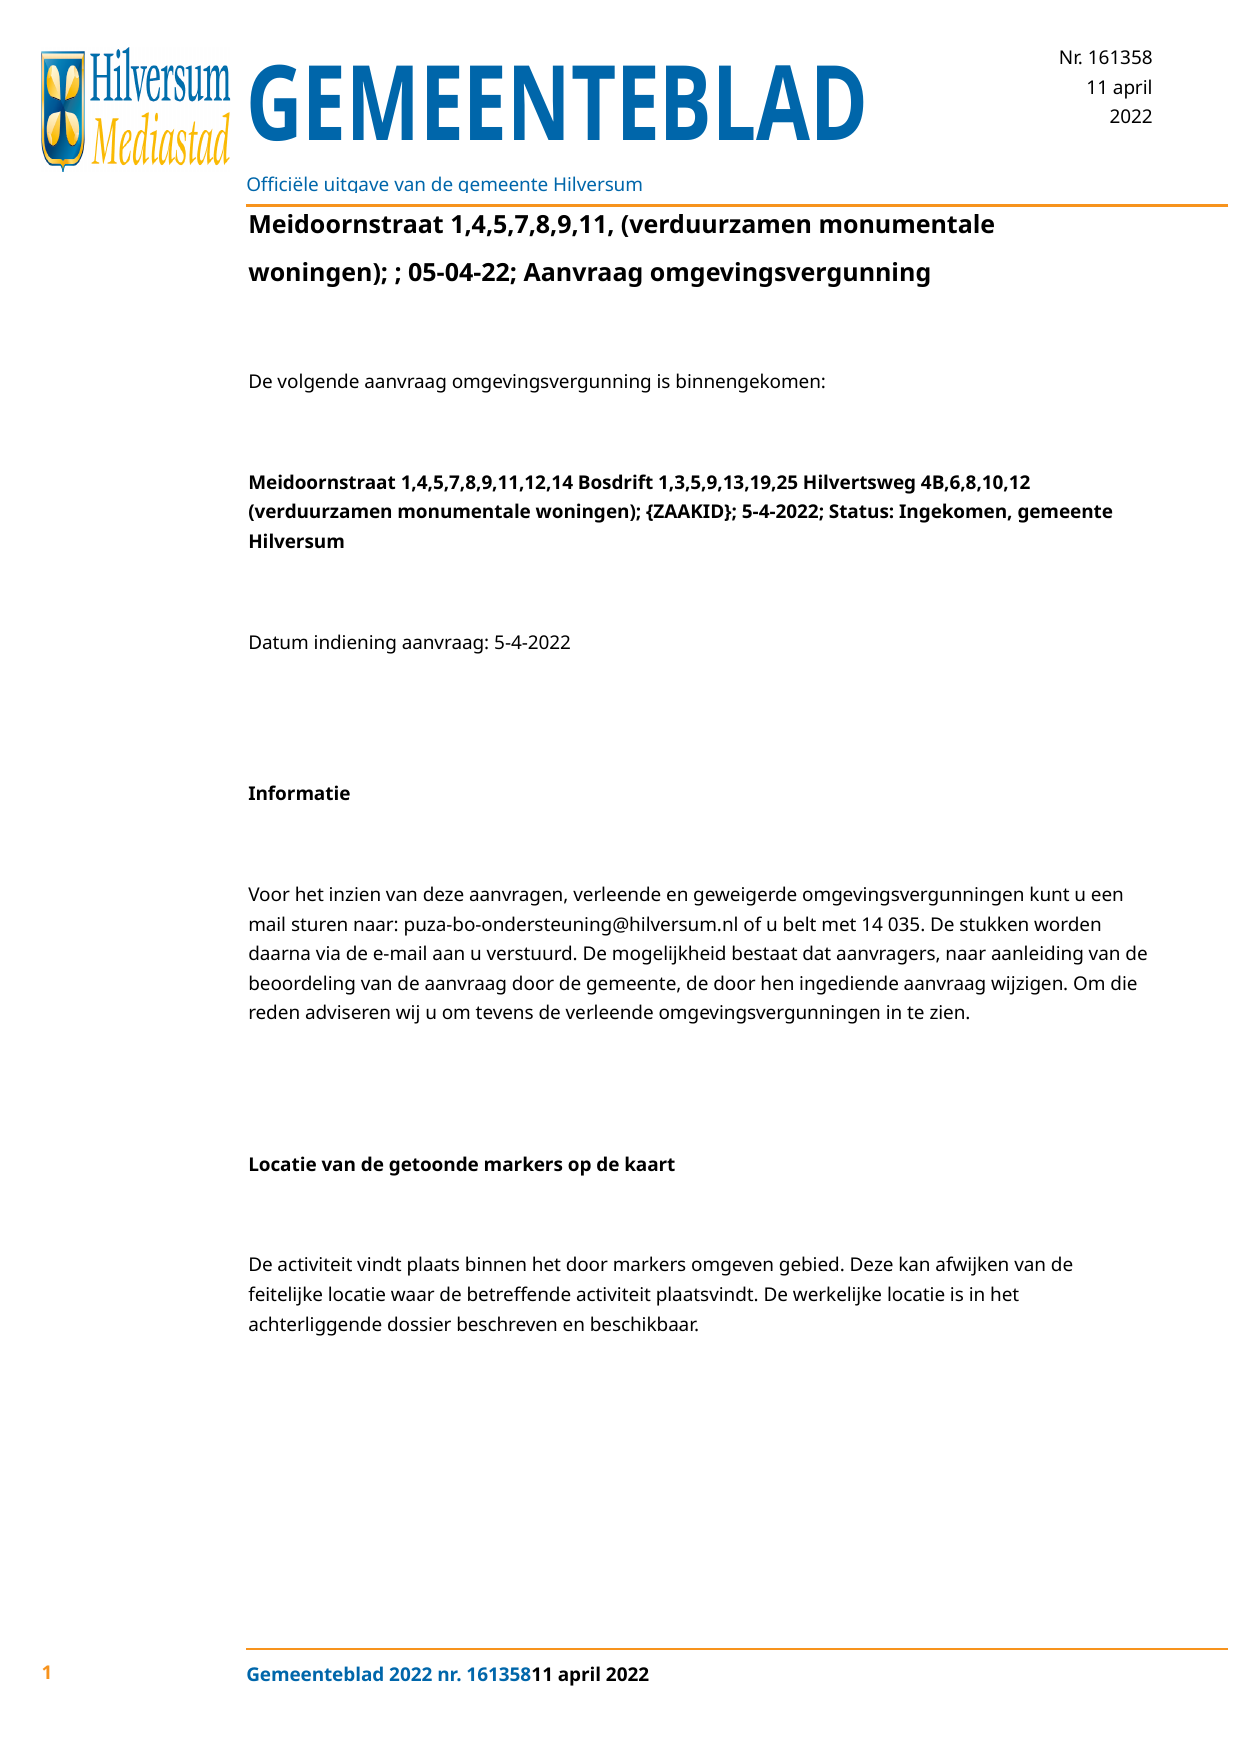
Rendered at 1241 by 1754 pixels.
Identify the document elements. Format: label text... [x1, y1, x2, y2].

picture [41, 47, 231, 172]
text De volgende aanvraag omgevingsvergunning is binnengekomen: [248, 368, 1152, 394]
text Voor het inzien van deze aanvragen, verleende en geweigerde omgevingsvergunningen kunt u een mail sturen naar: puza-bo-ondersteuning@hilversum.nl of u belt met 14 035. De stukken worden daarna via de e-mail aan u verstuurd. De mogelijkheid bestaat dat aanvragers, naar aanleiding van de beoordeling van de aanvraag door de gemeente, de door hen ingediende aanvraag wijzigen. Om die reden adviseren wij u om tevens de verleende omgevingsvergunningen in te zien. [248, 881, 1152, 1025]
text Meidoornstraat 1,4,5,7,8,9,11,12,14 Bosdrift 1,3,5,9,13,19,25 Hilvertsweg 4B,6,8,10,12 (verduurzamen monumentale woningen); {ZAAKID}; 5-4-2022; Status: Ingekomen, gemeente Hilversum [248, 469, 1152, 554]
text De activiteit vindt plaats binnen het door markers omgeven gebied. Deze kan afwijken van de feitelijke locatie waar de betreffende activiteit plaatsvindt. De werkelijke locatie is in het achterliggende dossier beschreven en beschikbaar. [248, 1252, 1152, 1337]
text Meidoornstraat 1,4,5,7,8,9,11, (verduurzamen monumentale woningen); ; 05-04-22; Aanvraag omgevingsvergunning [248, 207, 1152, 288]
text Informatie [248, 780, 1152, 806]
text Datum indiening aanvraag: 5-4-2022 [248, 629, 1152, 655]
text Locatie van de getoonde markers op de kaart [248, 1151, 1152, 1177]
